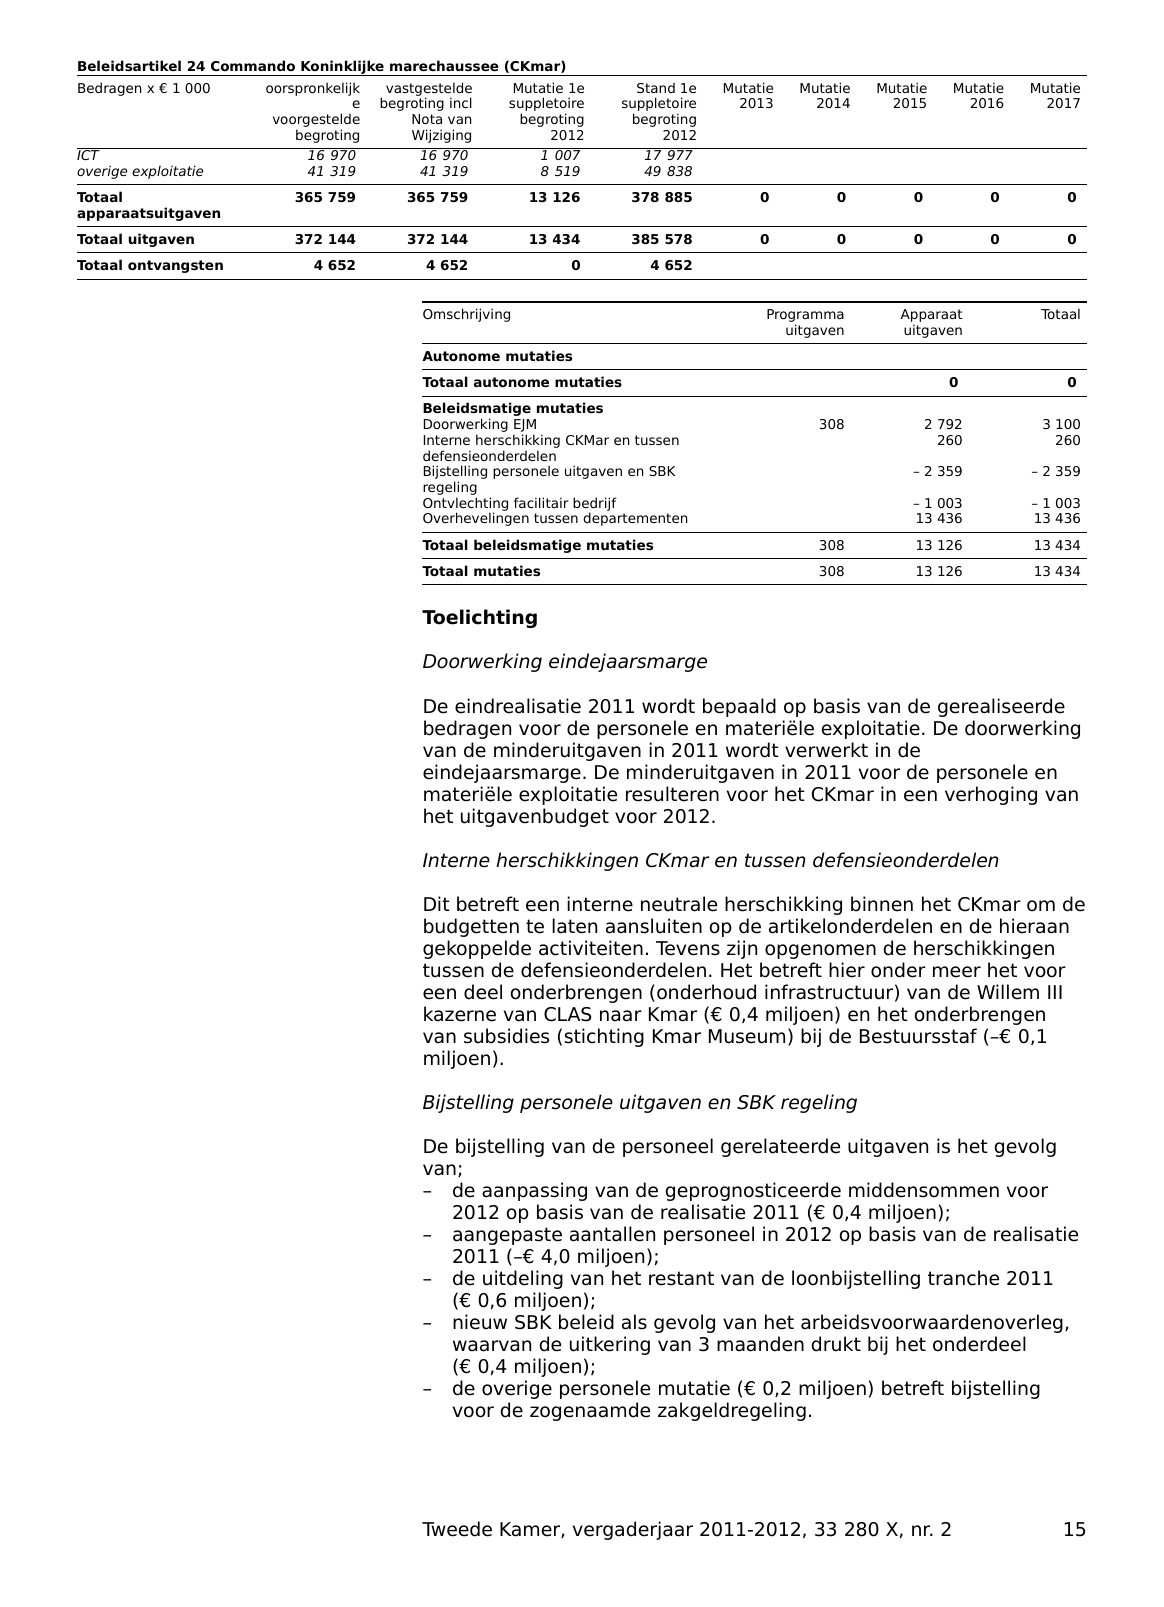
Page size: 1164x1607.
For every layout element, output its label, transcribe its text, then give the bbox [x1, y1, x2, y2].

table_cell [732, 496, 850, 511]
table_cell 41 319 [254, 164, 366, 184]
table_cell Beleidsmatige mutaties [422, 397, 732, 417]
table_cell 0 [703, 185, 779, 226]
table_cell Mutatie 2017 [1010, 76, 1087, 148]
table_cell Bedragen x € 1 000 [77, 76, 254, 148]
table_cell 3 100 [969, 417, 1087, 433]
text De eindrealisatie 2011 wordt bepaald op basis van de gerealiseerde bedragen voor de personele en materiële exploitatie. De doorwerking van de minderuitgaven in 2011 wordt verwerkt in de eindejaarsmarge. De minderuitgaven in 2011 voor de personele en materiële exploitatie resulteren voor het CKmar in een verhoging van het uitgavenbudget voor 2012. [422, 696, 1087, 827]
table_cell [856, 164, 933, 184]
table_cell 13 436 [850, 511, 968, 532]
table_cell 13 126 [850, 559, 968, 584]
table_cell 0 [933, 185, 1010, 226]
table_cell [703, 164, 779, 184]
table_cell 0 [478, 253, 591, 278]
table_cell [1010, 149, 1087, 164]
table_cell 4 652 [366, 253, 478, 278]
table_cell [933, 253, 1010, 278]
table_header Totaal [969, 303, 1087, 343]
text Dit betreft een interne neutrale herschikking binnen het CKmar om de budgetten te laten aansluiten op de artikelonderdelen en de hieraan gekoppelde activiteiten. Tevens zijn opgenomen de herschikkingen tussen de defensieonderdelen. Het betreft hier onder meer het voor een deel onderbrengen (onderhoud infrastructuur) van de Willem III kazerne van CLAS naar Kmar (€ 0,4 miljoen) en het onderbrengen van subsidies (stichting Kmar Museum) bij de Bestuursstaf (–€ 0,1 miljoen). [422, 894, 1087, 1070]
table_cell – 2 359 [850, 464, 968, 496]
table_cell [969, 344, 1087, 369]
table_cell vastgestelde begroting incl Nota van Wijziging [366, 76, 478, 148]
table_cell 260 [850, 433, 968, 464]
table_cell Totaal autonome mutaties [422, 370, 732, 396]
table_cell 0 [1010, 227, 1087, 252]
table_cell [850, 397, 968, 417]
table_cell 16 970 [366, 149, 478, 164]
subtitle Toelichting [422, 607, 1087, 629]
table_cell – 1 003 [850, 496, 968, 511]
text – de uitdeling van het restant van de loonbijstelling tranche 2011 (€ 0,6 miljoen); [422, 1268, 1087, 1312]
table_cell Doorwerking EJM [422, 417, 732, 433]
table_cell [732, 511, 850, 532]
table_cell [933, 149, 1010, 164]
table_cell 372 144 [254, 227, 366, 252]
table_cell [703, 149, 779, 164]
table_cell Interne herschikking CKMar en tussen defensieonderdelen [422, 433, 732, 464]
table_cell [732, 397, 850, 417]
table_cell 0 [969, 370, 1087, 396]
table_cell 0 [780, 185, 856, 226]
table_cell 4 652 [254, 253, 366, 278]
table_cell 0 [856, 185, 933, 226]
table_cell Mutatie 2014 [780, 76, 856, 148]
table_cell [780, 253, 856, 278]
table_cell Ontvlechting facilitair bedrijf [422, 496, 732, 511]
text – de overige personele mutatie (€ 0,2 miljoen) betreft bijstelling voor de zogenaamde zakgeldregeling. [422, 1378, 1087, 1422]
table_cell oorspronkelijke voorgestelde begroting [254, 76, 366, 148]
table_cell [780, 164, 856, 184]
table_cell 0 [856, 227, 933, 252]
table_cell ICT [77, 149, 254, 164]
subtitle Bijstelling personele uitgaven en SBK regeling [422, 1092, 1087, 1114]
text – de aanpassing van de geprognosticeerde middensommen voor 2012 op basis van de realisatie 2011 (€ 0,4 miljoen); [422, 1180, 1087, 1224]
table_cell 0 [850, 370, 968, 396]
table_cell 308 [732, 417, 850, 433]
table_cell [732, 344, 850, 369]
table_cell Autonome mutaties [422, 344, 732, 369]
table_cell Overhevelingen tussen departementen [422, 511, 732, 532]
table_cell 378 885 [591, 185, 703, 226]
table_cell Totaal beleidsmatige mutaties [422, 533, 732, 558]
table_cell Totaal mutaties [422, 559, 732, 584]
table_cell Mutatie 1e suppletoire begroting 2012 [478, 76, 591, 148]
table_cell Bijstelling personele uitgaven en SBK regeling [422, 464, 732, 496]
table_cell [780, 149, 856, 164]
table_cell 0 [933, 227, 1010, 252]
table_header Apparaat uitgaven [850, 303, 968, 343]
table_cell 1 007 [478, 149, 591, 164]
table_cell [703, 253, 779, 278]
table_cell 13 434 [969, 559, 1087, 584]
table_header Programma uitgaven [732, 303, 850, 343]
table_cell [856, 149, 933, 164]
table_cell 16 970 [254, 149, 366, 164]
table_cell 13 434 [478, 227, 591, 252]
table_cell overige exploitatie [77, 164, 254, 184]
text De bijstelling van de personeel gerelateerde uitgaven is het gevolg van; [422, 1136, 1087, 1180]
table_cell Stand 1e suppletoire begroting 2012 [591, 76, 703, 148]
table_cell [1010, 164, 1087, 184]
table_cell 17 977 [591, 149, 703, 164]
table_cell 13 126 [478, 185, 591, 226]
table_cell Totaal apparaatsuitgaven [77, 185, 254, 226]
table_cell – 1 003 [969, 496, 1087, 511]
table_cell 13 434 [969, 533, 1087, 558]
table_cell [732, 433, 850, 464]
table_cell 13 436 [969, 511, 1087, 532]
table_cell [732, 464, 850, 496]
table_cell 4 652 [591, 253, 703, 278]
table_cell 2 792 [850, 417, 968, 433]
table_cell 260 [969, 433, 1087, 464]
table_cell Totaal uitgaven [77, 227, 254, 252]
table_cell [933, 164, 1010, 184]
table_cell [850, 344, 968, 369]
table_cell Totaal ontvangsten [77, 253, 254, 278]
table_cell 13 126 [850, 533, 968, 558]
table_cell [732, 370, 850, 396]
text – aangepaste aantallen personeel in 2012 op basis van de realisatie 2011 (–€ 4,0 miljoen); [422, 1224, 1087, 1268]
table_cell [856, 253, 933, 278]
table_cell 365 759 [254, 185, 366, 226]
table_cell Mutatie 2013 [703, 76, 779, 148]
text – nieuw SBK beleid als gevolg van het arbeidsvoorwaardenoverleg, waarvan de uitkering van 3 maanden drukt bij het onderdeel (€ 0,4 miljoen); [422, 1312, 1087, 1378]
table_cell 308 [732, 533, 850, 558]
table_header Omschrijving [422, 303, 732, 343]
table_cell – 2 359 [969, 464, 1087, 496]
table_cell 372 144 [366, 227, 478, 252]
table_cell 385 578 [591, 227, 703, 252]
subtitle Doorwerking eindejaarsmarge [422, 651, 1087, 673]
table_cell Mutatie 2015 [856, 76, 933, 148]
table_header Beleidsartikel 24 Commando Koninklijke marechaussee (CKmar) [77, 59, 1087, 75]
table_cell [969, 397, 1087, 417]
table_cell Mutatie 2016 [933, 76, 1010, 148]
table_cell 308 [732, 559, 850, 584]
subtitle Interne herschikkingen CKmar en tussen defensieonderdelen [422, 850, 1087, 872]
table_cell 8 519 [478, 164, 591, 184]
table_cell 365 759 [366, 185, 478, 226]
table_cell 49 838 [591, 164, 703, 184]
table_cell 0 [703, 227, 779, 252]
table_cell 0 [1010, 185, 1087, 226]
table_cell 0 [780, 227, 856, 252]
table_cell [1010, 253, 1087, 278]
table_cell 41 319 [366, 164, 478, 184]
